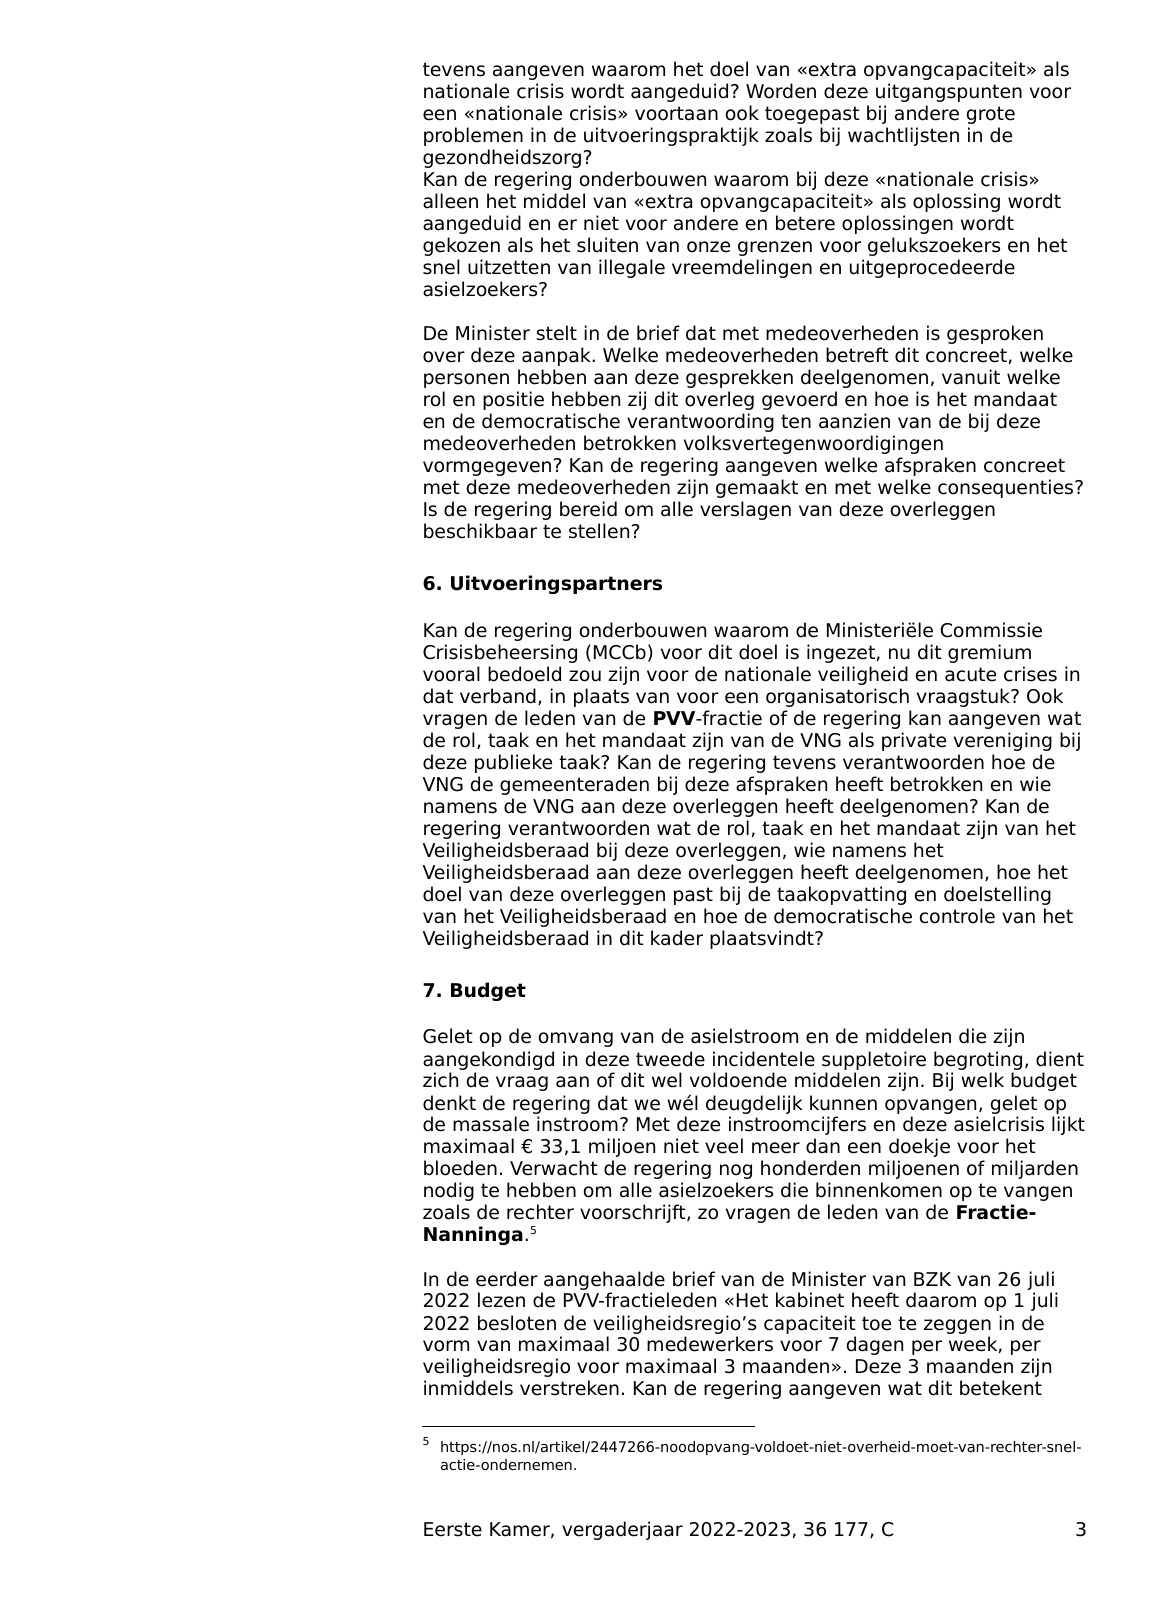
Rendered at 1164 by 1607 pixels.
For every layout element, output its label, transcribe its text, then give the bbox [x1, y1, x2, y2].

text In de eerder aangehaalde brief van de Minister van BZK van 26 juli 2022 lezen de PVV-fractieleden «Het kabinet heeft daarom op 1 juli 2022 besloten de veiligheidsregio’s capaciteit toe te zeggen in de vorm van maximaal 30 medewerkers voor 7 dagen per week, per veiligheidsregio voor maximaal 3 maanden». Deze 3 maanden zijn inmiddels verstreken. Kan de regering aangeven wat dit betekent [422, 1268, 1087, 1400]
text Kan de regering onderbouwen waarom de Ministeriële Commissie Crisisbeheersing (MCCb) voor dit doel is ingezet, nu dit gremium vooral bedoeld zou zijn voor de nationale veiligheid en acute crises in dat verband, in plaats van voor een organisatorisch vraagstuk? Ook vragen de leden van de PVV-fractie of de regering kan aangeven wat de rol, taak en het mandaat zijn van de VNG als private vereniging bij deze publieke taak? Kan de regering tevens verantwoorden hoe de VNG de gemeenteraden bij deze afspraken heeft betrokken en wie namens de VNG aan deze overleggen heeft deelgenomen? Kan de regering verantwoorden wat de rol, taak en het mandaat zijn van het Veiligheidsberaad bij deze overleggen, wie namens het Veiligheidsberaad aan deze overleggen heeft deelgenomen, hoe het doel van deze overleggen past bij de taakopvatting en doelstelling van het Veiligheidsberaad en hoe de democratische controle van het Veiligheidsberaad in dit kader plaatsvindt? [422, 620, 1087, 949]
text tevens aangeven waarom het doel van «extra opvangcapaciteit» als nationale crisis wordt aangeduid? Worden deze uitgangspunten voor een «nationale crisis» voortaan ook toegepast bij andere grote problemen in de uitvoeringspraktijk zoals bij wachtlijsten in de gezondheidszorg? [422, 59, 1087, 169]
text Gelet op de omvang van de asielstroom en de middelen die zijn aangekondigd in deze tweede incidentele suppletoire begroting, dient zich de vraag aan of dit wel voldoende middelen zijn. Bij welk budget denkt de regering dat we wél deugdelijk kunnen opvangen, gelet op de massale instroom? Met deze instroomcijfers en deze asielcrisis lijkt maximaal € 33,1 miljoen niet veel meer dan een doekje voor het bloeden. Verwacht de regering nog honderden miljoenen of miljarden nodig te hebben om alle asielzoekers die binnenkomen op te vangen zoals de rechter voorschrijft, zo vragen de leden van de Fractie-Nanninga. [422, 1026, 1087, 1246]
text De Minister stelt in de brief dat met medeoverheden is gesproken over deze aanpak. Welke medeoverheden betreft dit concreet, welke personen hebben aan deze gesprekken deelgenomen, vanuit welke rol en positie hebben zij dit overleg gevoerd en hoe is het mandaat en de democratische verantwoording ten aanzien van de bij deze medeoverheden betrokken volksvertegenwoordigingen vormgegeven? Kan de regering aangeven welke afspraken concreet met deze medeoverheden zijn gemaakt en met welke consequenties? Is de regering bereid om alle verslagen van deze overleggen beschikbaar te stellen? [422, 323, 1087, 543]
subtitle 7. Budget [422, 979, 1087, 1001]
text Kan de regering onderbouwen waarom bij deze «nationale crisis» alleen het middel van «extra opvangcapaciteit» als oplossing wordt aangeduid en er niet voor andere en betere oplossingen wordt gekozen als het sluiten van onze grenzen voor gelukszoekers en het snel uitzetten van illegale vreemdelingen en uitgeprocedeerde asielzoekers? [422, 169, 1087, 301]
text https://nos.nl/artikel/2447266-noodopvang-voldoet-niet-overheid-moet-van-rechter-snel-actie-ondernemen. [422, 1435, 1087, 1474]
subtitle 6. Uitvoeringspartners [422, 573, 1087, 595]
